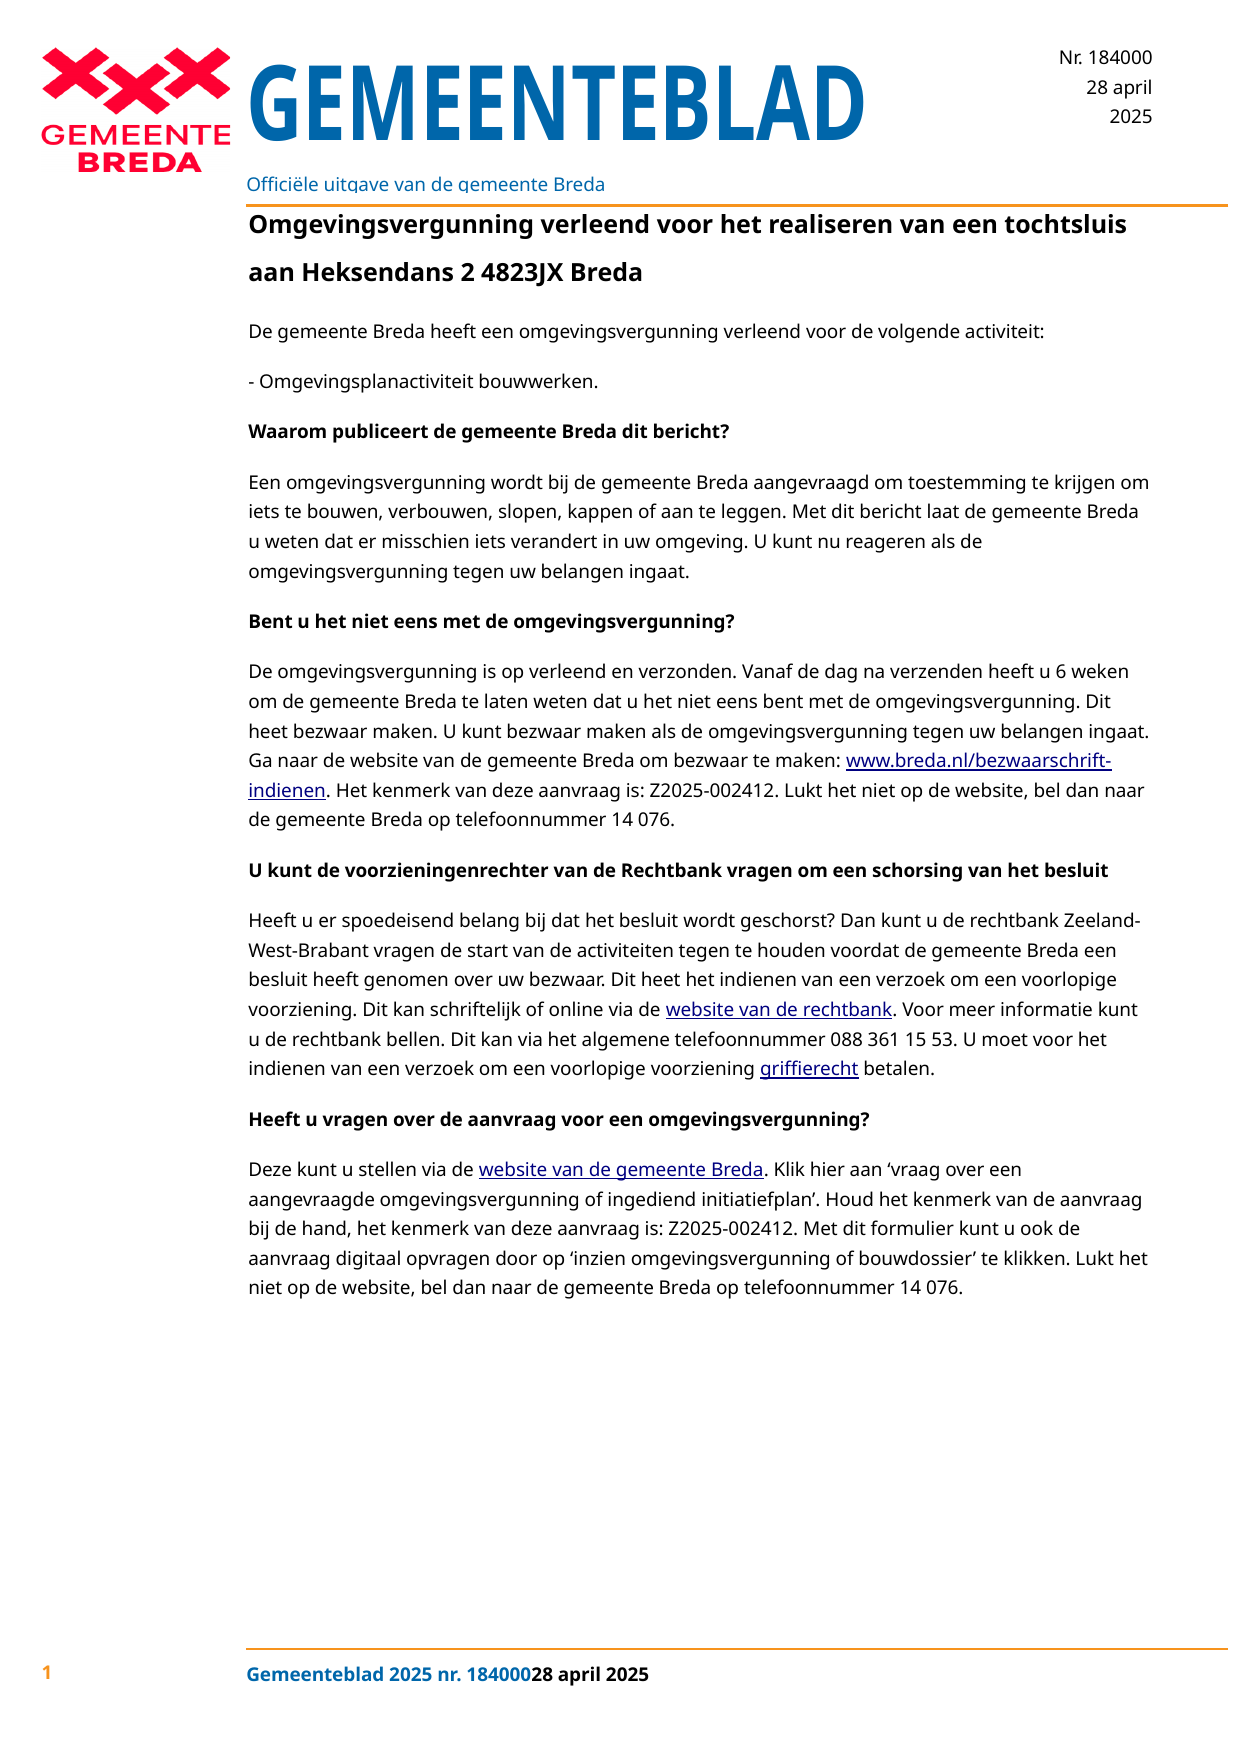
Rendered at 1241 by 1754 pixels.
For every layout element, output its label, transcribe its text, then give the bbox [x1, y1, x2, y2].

text De omgevingsvergunning is op verleend en verzonden. Vanaf de dag na verzenden heeft u 6 weken om de gemeente Breda te laten weten dat u het niet eens bent met de omgevingsvergunning. Dit heet bezwaar maken. U kunt bezwaar maken als de omgevingsvergunning tegen uw belangen ingaat. Ga naar de website van de gemeente Breda om bezwaar te maken: www.breda.nl/bezwaarschrift-indienen. Het kenmerk van deze aanvraag is: Z2025-002412. Lukt het niet op de website, bel dan naar de gemeente Breda op telefoonnummer 14 076. [248, 659, 1152, 832]
text Een omgevingsvergunning wordt bij de gemeente Breda aangevraagd om toestemming te krijgen om iets te bouwen, verbouwen, slopen, kappen of aan te leggen. Met dit bericht laat de gemeente Breda u weten dat er misschien iets verandert in uw omgeving. U kunt nu reageren als de omgevingsvergunning tegen uw belangen ingaat. [248, 469, 1152, 584]
text - Omgevingsplanactiviteit bouwwerken. [248, 368, 1152, 394]
text Waarom publiceert de gemeente Breda dit bericht? [248, 419, 1152, 444]
text Heeft u vragen over de aanvraag voor een omgevingsvergunning? [248, 1106, 1152, 1132]
text De gemeente Breda heeft een omgevingsvergunning verleend voor de volgende activiteit: [248, 318, 1152, 344]
text Heeft u er spoedeisend belang bij dat het besluit wordt geschorst? Dan kunt u de rechtbank Zeeland-West-Brabant vragen de start van de activiteiten tegen te houden voordat de gemeente Breda een besluit heeft genomen over uw bezwaar. Dit heet het indienen van een verzoek om een voorlopige voorziening. Dit kan schriftelijk of online via de website van de rechtbank. Voor meer informatie kunt u de rechtbank bellen. Dit kan via het algemene telefoonnummer 088 361 15 53. U moet voor het indienen van een verzoek om een voorlopige voorziening griffierecht betalen. [248, 907, 1152, 1081]
text Bent u het niet eens met de omgevingsvergunning? [248, 608, 1152, 634]
text U kunt de voorzieningenrechter van de Rechtbank vragen om een schorsing van het besluit [248, 857, 1152, 883]
text Omgevingsvergunning verleend voor het realiseren van een tochtsluis aan Heksendans 2 4823JX Breda [248, 207, 1152, 288]
picture [41, 47, 231, 172]
text Deze kunt u stellen via de website van de gemeente Breda. Klik hier aan ‘vraag over een aangevraagde omgevingsvergunning of ingediend initiatiefplan’. Houd het kenmerk van de aanvraag bij de hand, het kenmerk van deze aanvraag is: Z2025-002412. Met dit formulier kunt u ook de aanvraag digitaal opvragen door op ‘inzien omgevingsvergunning of bouwdossier’ te klikken. Lukt het niet op de website, bel dan naar de gemeente Breda op telefoonnummer 14 076. [248, 1156, 1152, 1300]
